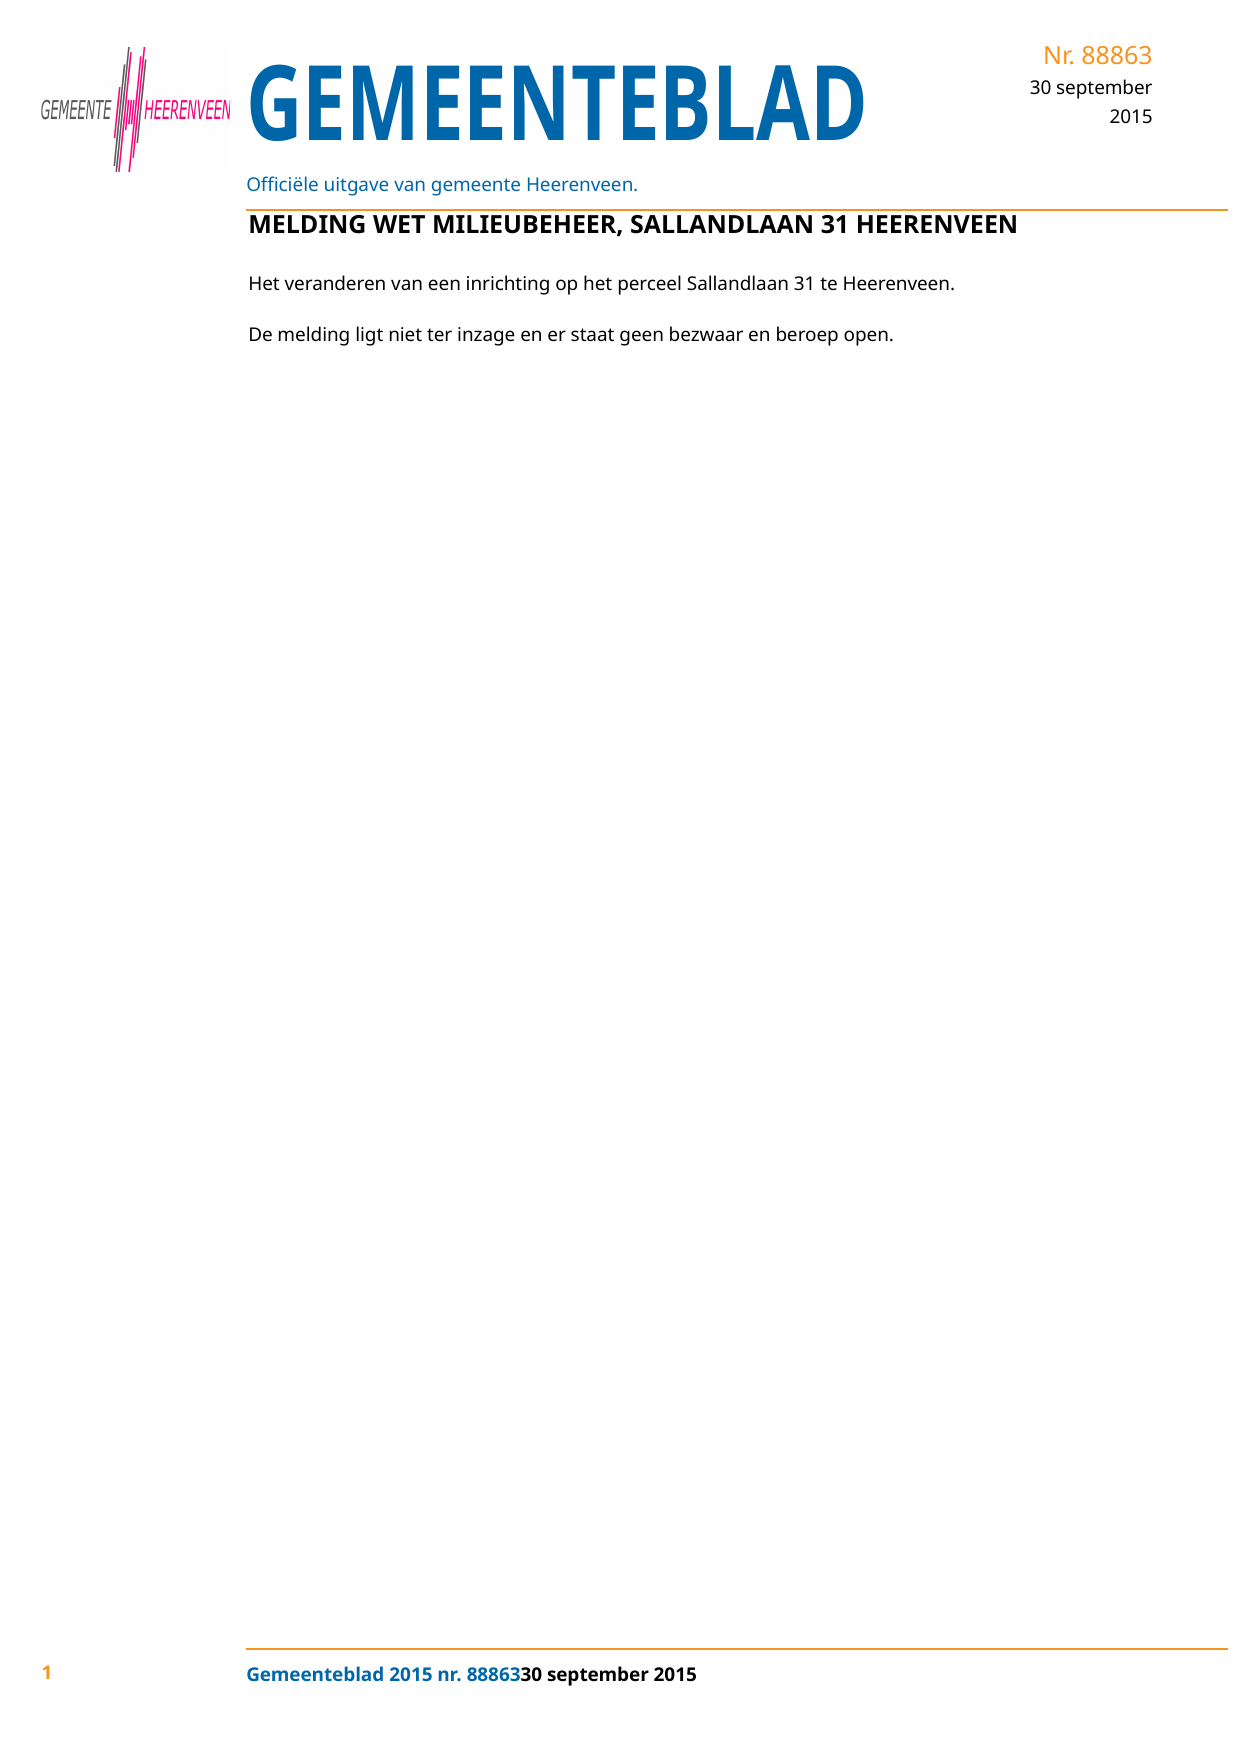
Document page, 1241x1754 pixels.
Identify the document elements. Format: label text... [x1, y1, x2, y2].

text De melding ligt niet ter inzage en er staat geen bezwaar en beroep open. [248, 321, 1152, 346]
text Het veranderen van een inrichting op het perceel Sallandlaan 31 te Heerenveen. [248, 270, 1152, 296]
picture [41, 47, 231, 172]
text MELDING WET MILIEUBEHEER, SALLANDLAAN 31 HEERENVEEN [248, 211, 1152, 241]
